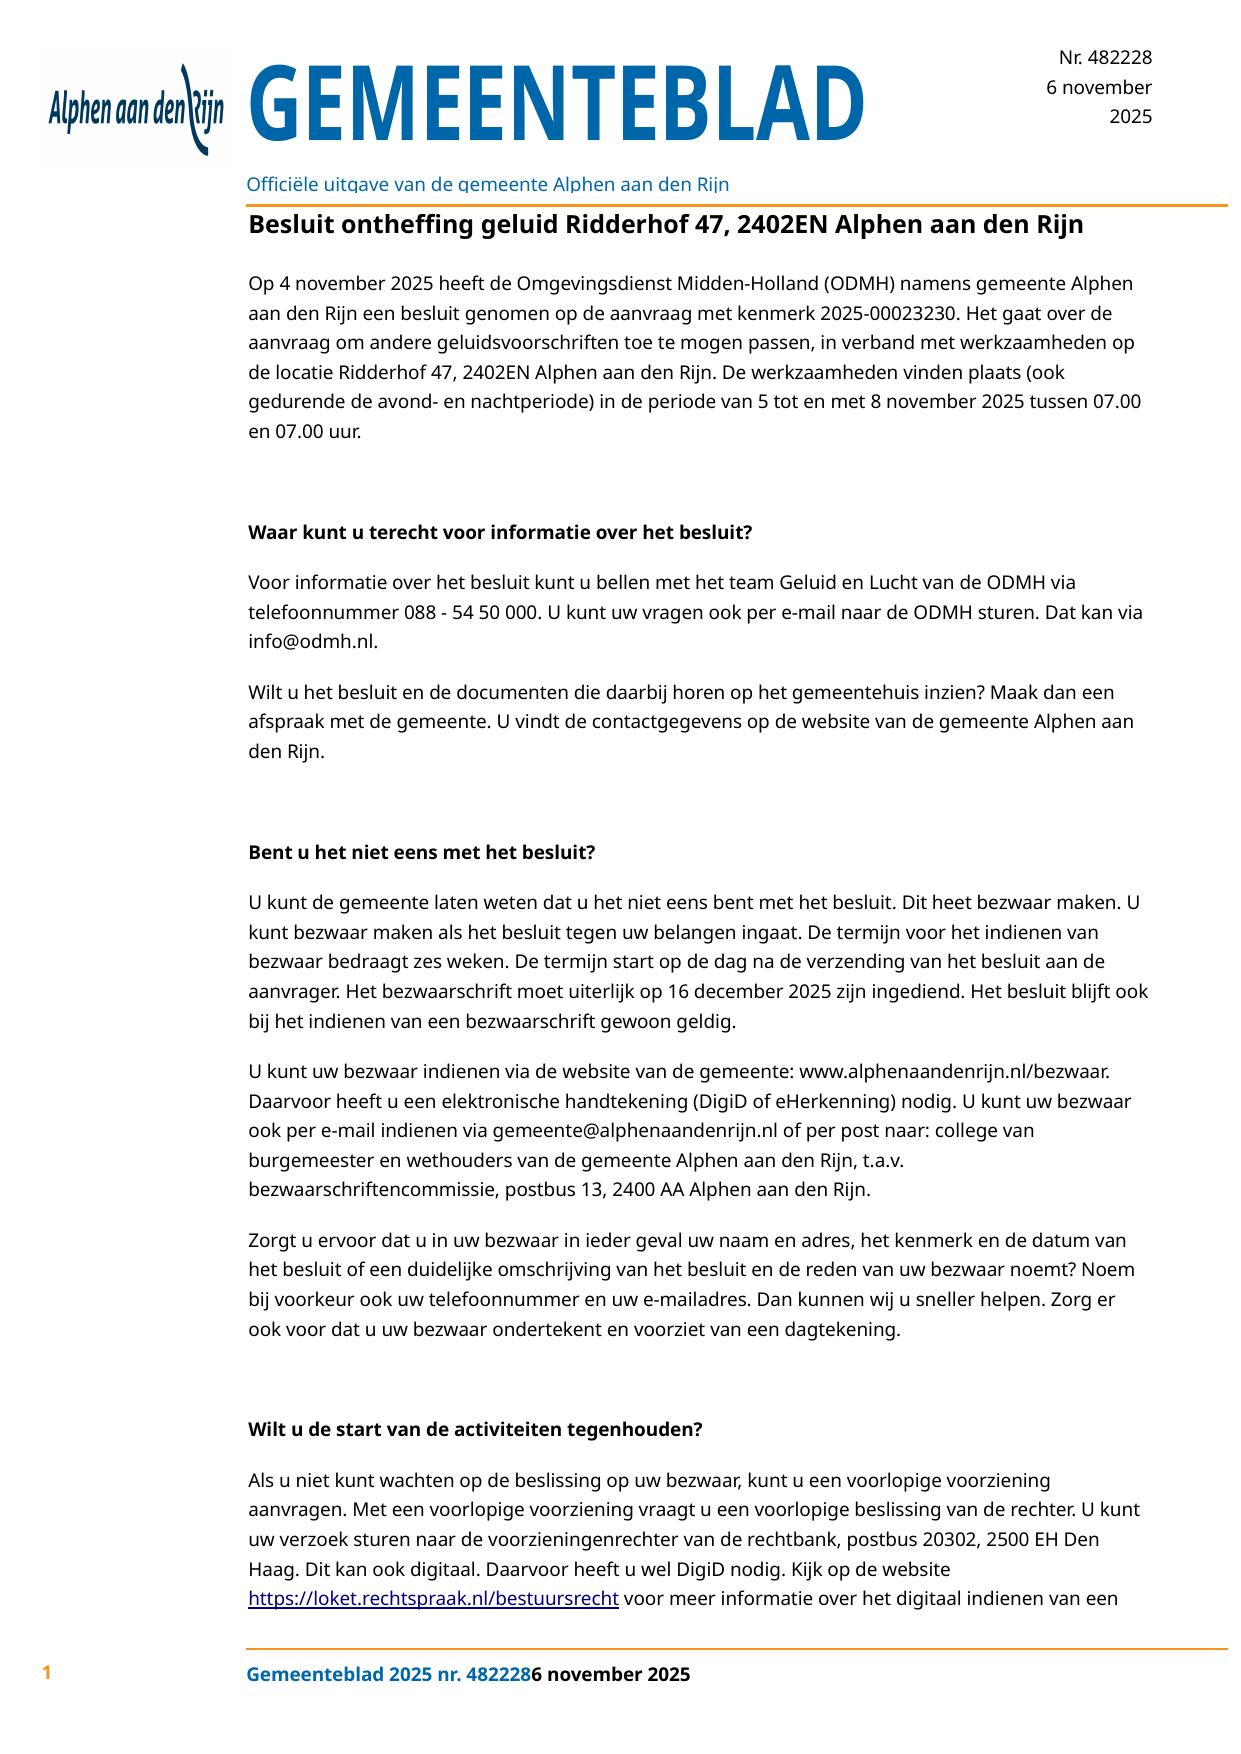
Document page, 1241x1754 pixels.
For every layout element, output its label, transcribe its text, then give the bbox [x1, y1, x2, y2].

text Besluit ontheffing geluid Ridderhof 47, 2402EN Alphen aan den Rijn [248, 207, 1152, 241]
text Als u niet kunt wachten op de beslissing op uw bezwaar, kunt u een voorlopige voorziening aanvragen. Met een voorlopige voorziening vraagt u een voorlopige beslissing van de rechter. U kunt uw verzoek sturen naar de voorzieningenrechter van de rechtbank, postbus 20302, 2500 EH Den Haag. Dit kan ook digitaal. Daarvoor heeft u wel DigiD nodig. Kijk op de website https://loket.rechtspraak.nl/bestuursrecht voor meer informatie over het digitaal indienen van een [248, 1467, 1152, 1611]
text Op 4 november 2025 heeft de Omgevingsdienst Midden-Holland (ODMH) namens gemeente Alphen aan den Rijn een besluit genomen op de aanvraag met kenmerk 2025-00023230. Het gaat over de aanvraag om andere geluidsvoorschriften toe te mogen passen, in verband met werkzaamheden op de locatie Ridderhof 47, 2402EN Alphen aan den Rijn. De werkzaamheden vinden plaats (ook gedurende de avond- en nachtperiode) in de periode van 5 tot en met 8 november 2025 tussen 07.00 en 07.00 uur. [248, 270, 1152, 444]
text U kunt uw bezwaar indienen via de website van de gemeente: www.alphenaandenrijn.nl/bezwaar. Daarvoor heeft u een elektronische handtekening (DigiD of eHerkenning) nodig. U kunt uw bezwaar ook per e-mail indienen via gemeente@alphenaandenrijn.nl of per post naar: college van burgemeester en wethouders van de gemeente Alphen aan den Rijn, t.a.v. bezwaarschriftencommissie, postbus 13, 2400 AA Alphen aan den Rijn. [248, 1058, 1152, 1202]
text Wilt u het besluit en de documenten die daarbij horen op het gemeentehuis inzien? Maak dan een afspraak met de gemeente. U vindt de contactgegevens op de website van de gemeente Alphen aan den Rijn. [248, 679, 1152, 764]
text Waar kunt u terecht voor informatie over het besluit? [248, 519, 1152, 545]
text U kunt de gemeente laten weten dat u het niet eens bent met het besluit. Dit heet bezwaar maken. U kunt bezwaar maken als het besluit tegen uw belangen ingaat. De termijn voor het indienen van bezwaar bedraagt zes weken. De termijn start op de dag na de verzending van het besluit aan de aanvrager. Het bezwaarschrift moet uiterlijk op 16 december 2025 zijn ingediend. Het besluit blijft ook bij het indienen van een bezwaarschrift gewoon geldig. [248, 889, 1152, 1033]
text Voor informatie over het besluit kunt u bellen met het team Geluid en Lucht van de ODMH via telefoonnummer 088 - 54 50 000. U kunt uw vragen ook per e-mail naar de ODMH sturen. Dat kan via info@odmh.nl. [248, 569, 1152, 654]
text Zorgt u ervoor dat u in uw bezwaar in ieder geval uw naam en adres, het kenmerk en de datum van het besluit of een duidelijke omschrijving van het besluit en de reden van uw bezwaar noemt? Noem bij voorkeur ook uw telefoonnummer en uw e-mailadres. Dan kunnen wij u sneller helpen. Zorg er ook voor dat u uw bezwaar ondertekent en voorziet van een dagtekening. [248, 1227, 1152, 1341]
text Bent u het niet eens met het besluit? [248, 839, 1152, 865]
text Wilt u de start van de activiteiten tegenhouden? [248, 1417, 1152, 1442]
picture [41, 47, 231, 172]
